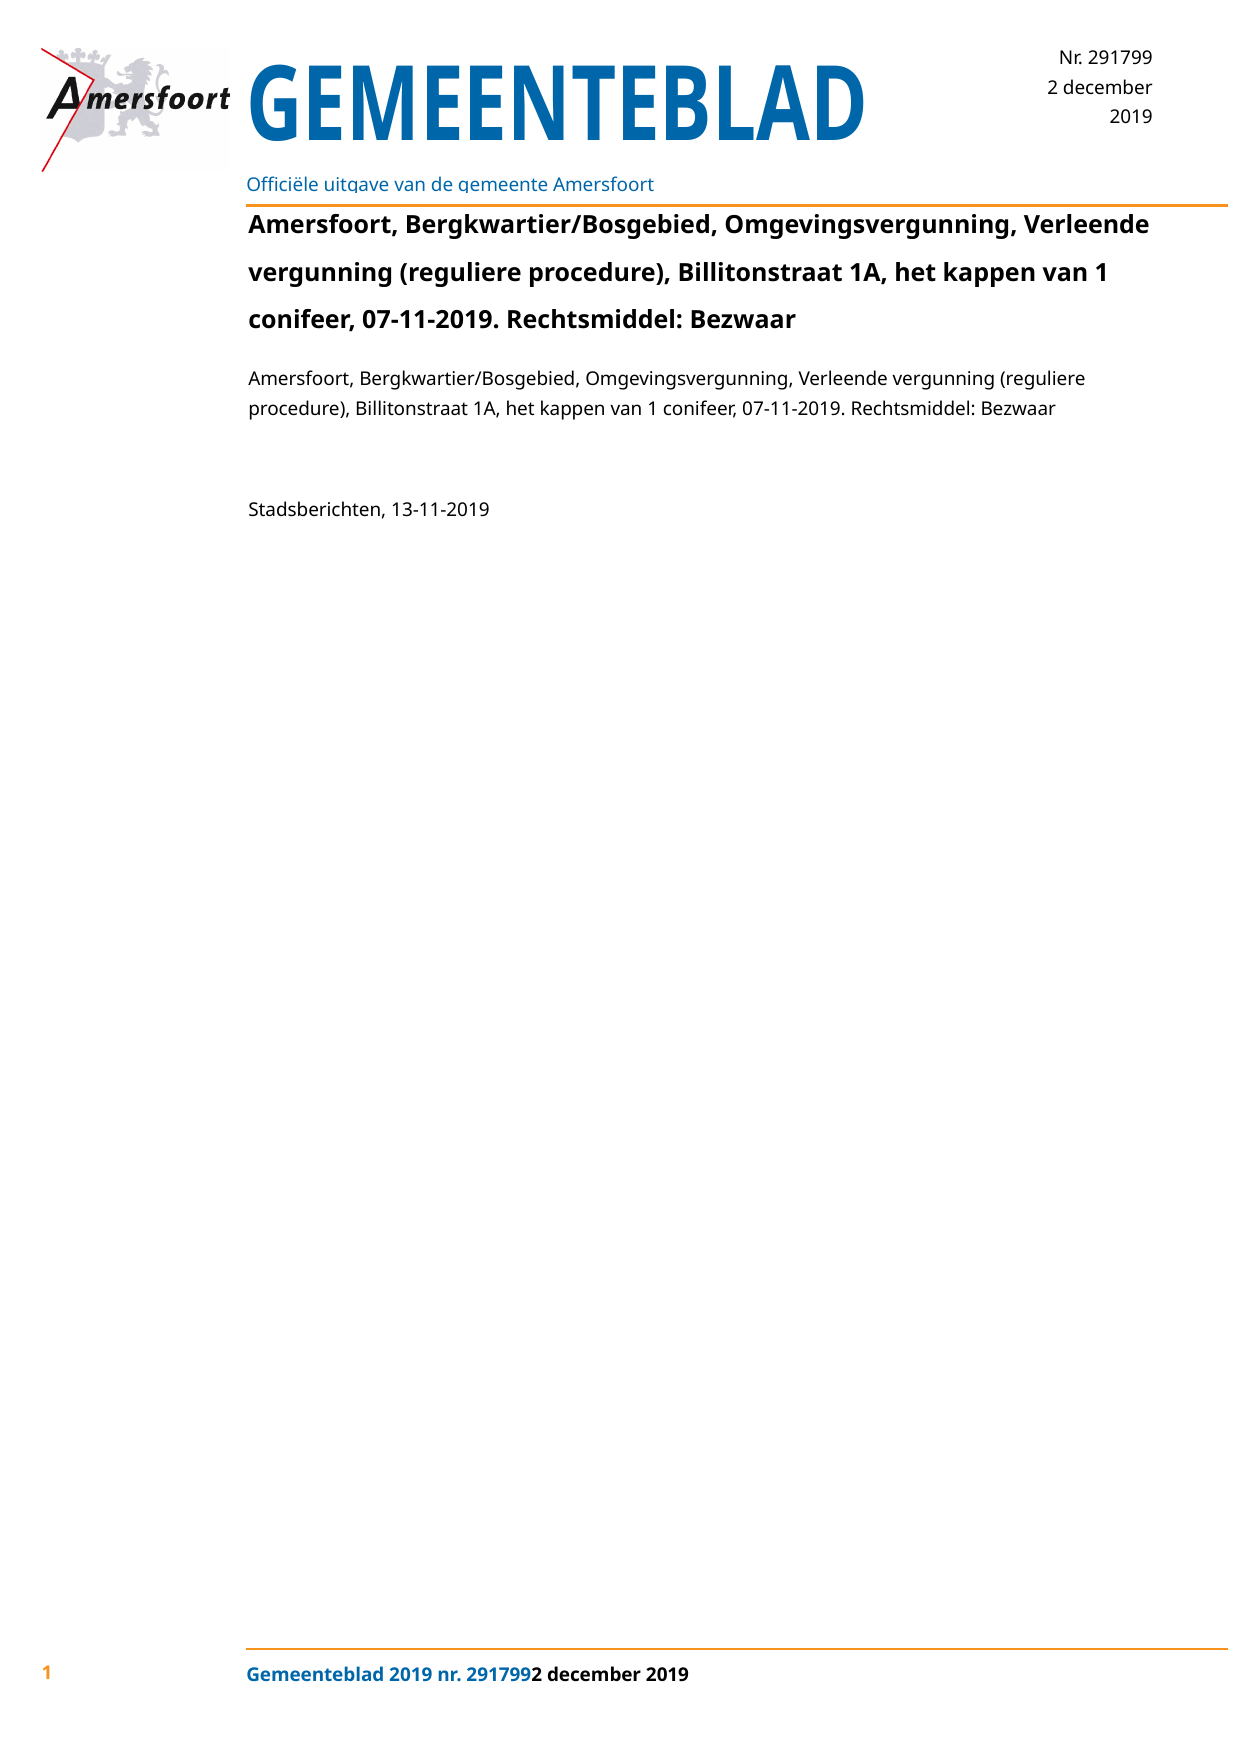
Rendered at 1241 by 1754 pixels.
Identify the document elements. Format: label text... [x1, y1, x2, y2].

text Stadsberichten, 13-11-2019 [248, 496, 1152, 522]
picture [41, 47, 231, 172]
text Amersfoort, Bergkwartier/Bosgebied, Omgevingsvergunning, Verleende vergunning (reguliere procedure), Billitonstraat 1A, het kappen van 1 conifeer, 07-11-2019. Rechtsmiddel: Bezwaar [248, 207, 1152, 336]
text Amersfoort, Bergkwartier/Bosgebied, Omgevingsvergunning, Verleende vergunning (reguliere procedure), Billitonstraat 1A, het kappen van 1 conifeer, 07-11-2019. Rechtsmiddel: Bezwaar [248, 366, 1152, 421]
